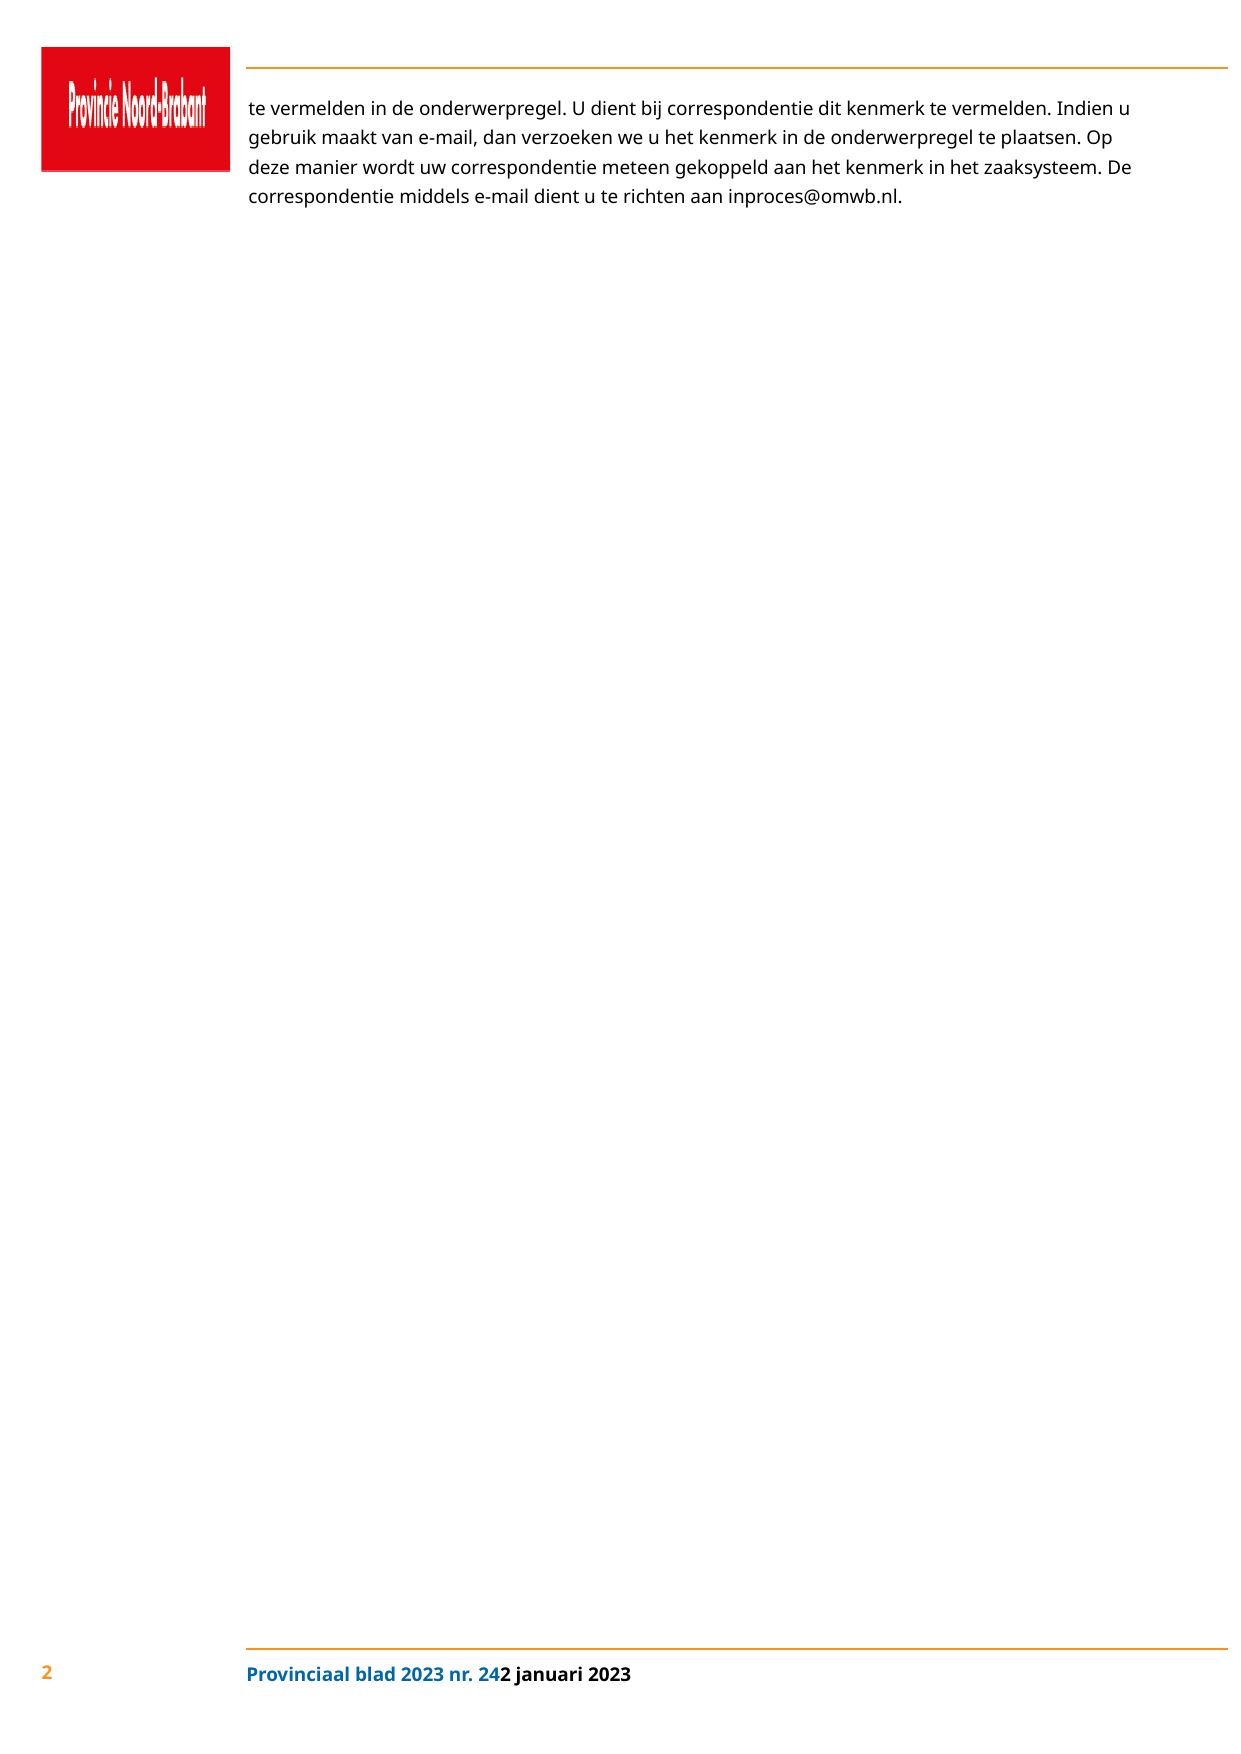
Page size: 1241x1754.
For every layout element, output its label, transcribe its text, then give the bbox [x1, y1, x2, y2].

text te vermelden in de onderwerpregel. U dient bij correspondentie dit kenmerk te vermelden. Indien u gebruik maakt van e-mail, dan verzoeken we u het kenmerk in de onderwerpregel te plaatsen. Op deze manier wordt uw correspondentie meteen gekoppeld aan het kenmerk in het zaaksysteem. De correspondentie middels e-mail dient u te richten aan inproces@omwb.nl. [248, 95, 1152, 209]
picture [41, 47, 231, 172]
